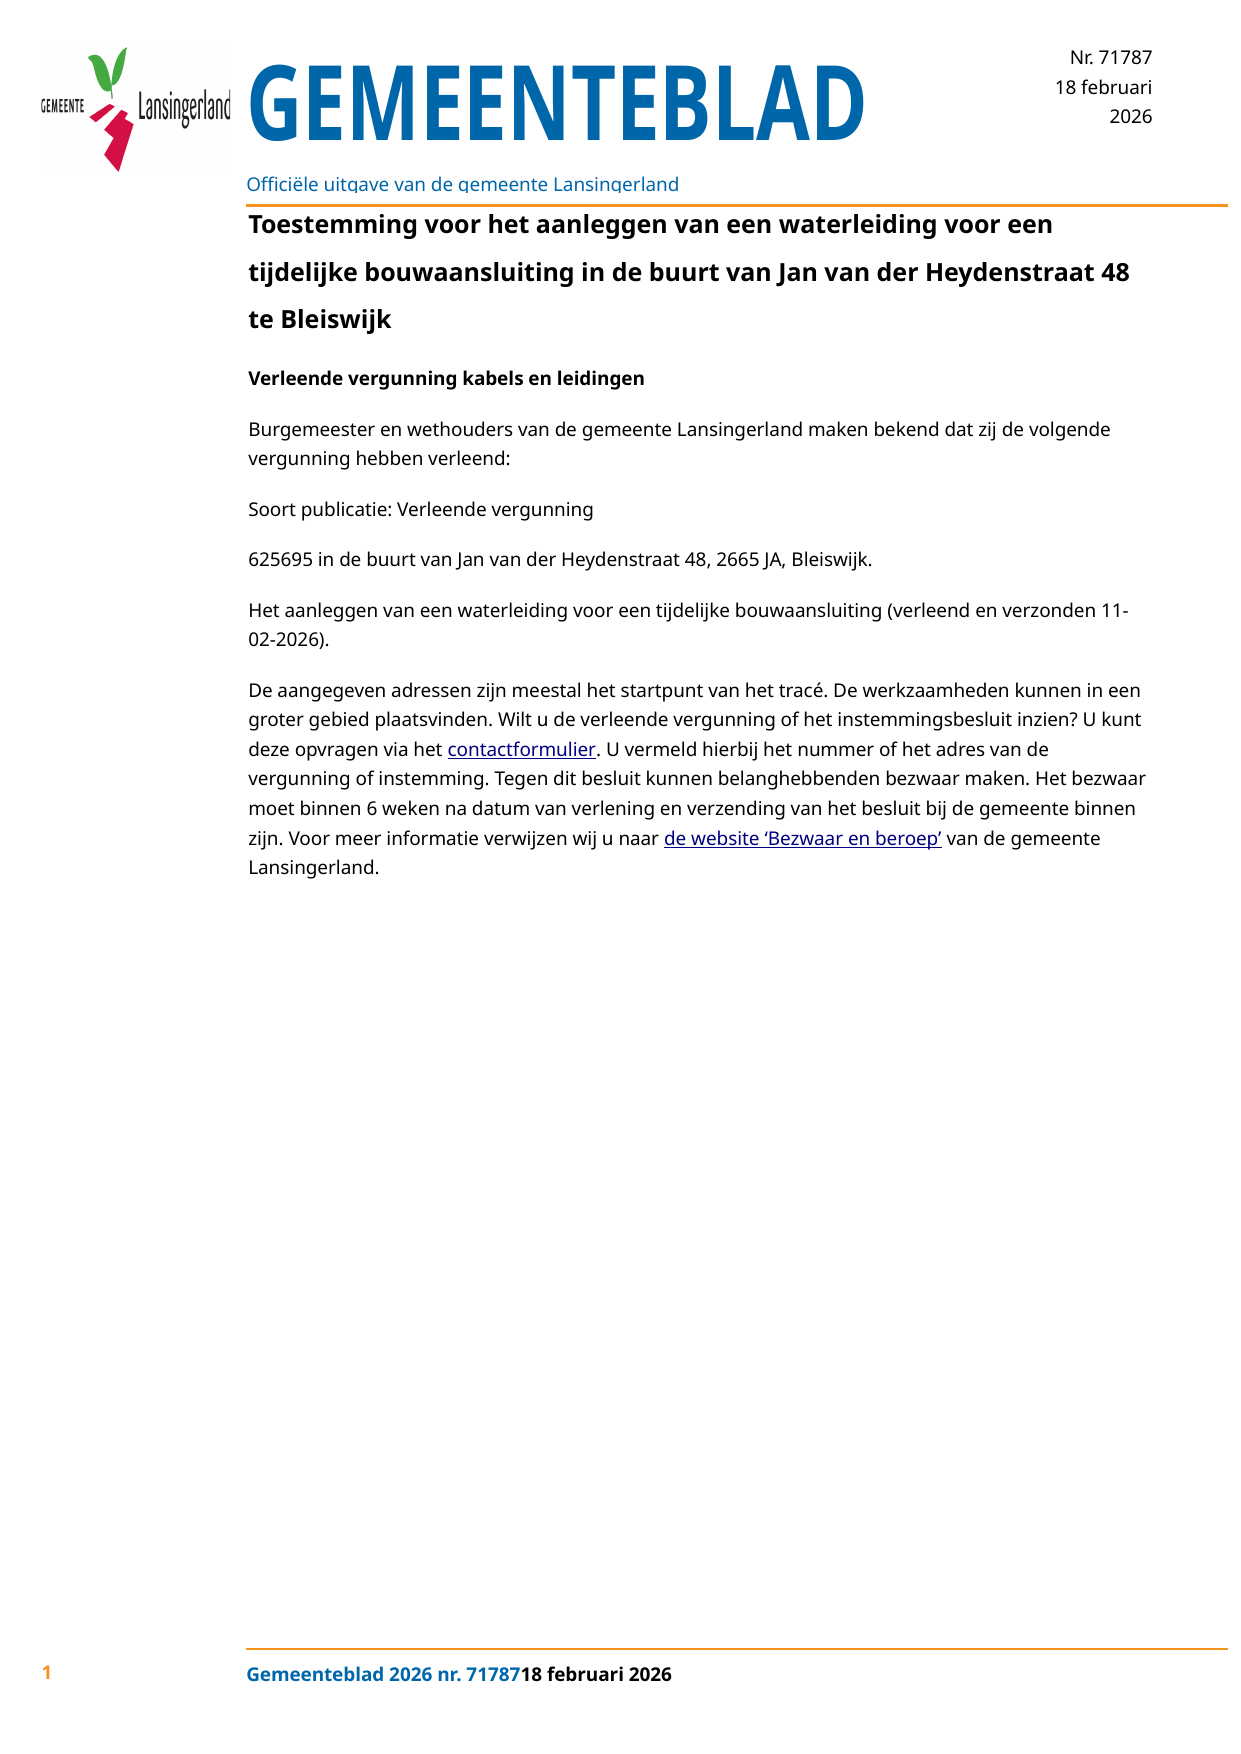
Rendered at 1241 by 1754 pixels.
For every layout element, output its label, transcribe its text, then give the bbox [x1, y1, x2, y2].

text Toestemming voor het aanleggen van een waterleiding voor een tijdelijke bouwaansluiting in de buurt van Jan van der Heydenstraat 48 te Bleiswijk [248, 207, 1152, 336]
text 625695 in de buurt van Jan van der Heydenstraat 48, 2665 JA, Bleiswijk. [248, 546, 1152, 572]
text De aangegeven adressen zijn meestal het startpunt van het tracé. De werkzaamheden kunnen in een groter gebied plaatsvinden. Wilt u de verleende vergunning of het instemmingsbesluit inzien? U kunt deze opvragen via het contactformulier. U vermeld hierbij het nummer of het adres van de vergunning of instemming. Tegen dit besluit kunnen belanghebbenden bezwaar maken. Het bezwaar moet binnen 6 weken na datum van verlening en verzending van het besluit bij de gemeente binnen zijn. Voor meer informatie verwijzen wij u naar de website ‘Bezwaar en beroep’ van de gemeente Lansingerland. [248, 677, 1152, 880]
picture [41, 47, 231, 172]
text Het aanleggen van een waterleiding voor een tijdelijke bouwaansluiting (verleend en verzonden 11-02-2026). [248, 597, 1152, 652]
text Soort publicatie: Verleende vergunning [248, 496, 1152, 522]
text Verleende vergunning kabels en leidingen [248, 366, 1152, 391]
text Burgemeester en wethouders van de gemeente Lansingerland maken bekend dat zij de volgende vergunning hebben verleend: [248, 416, 1152, 471]
